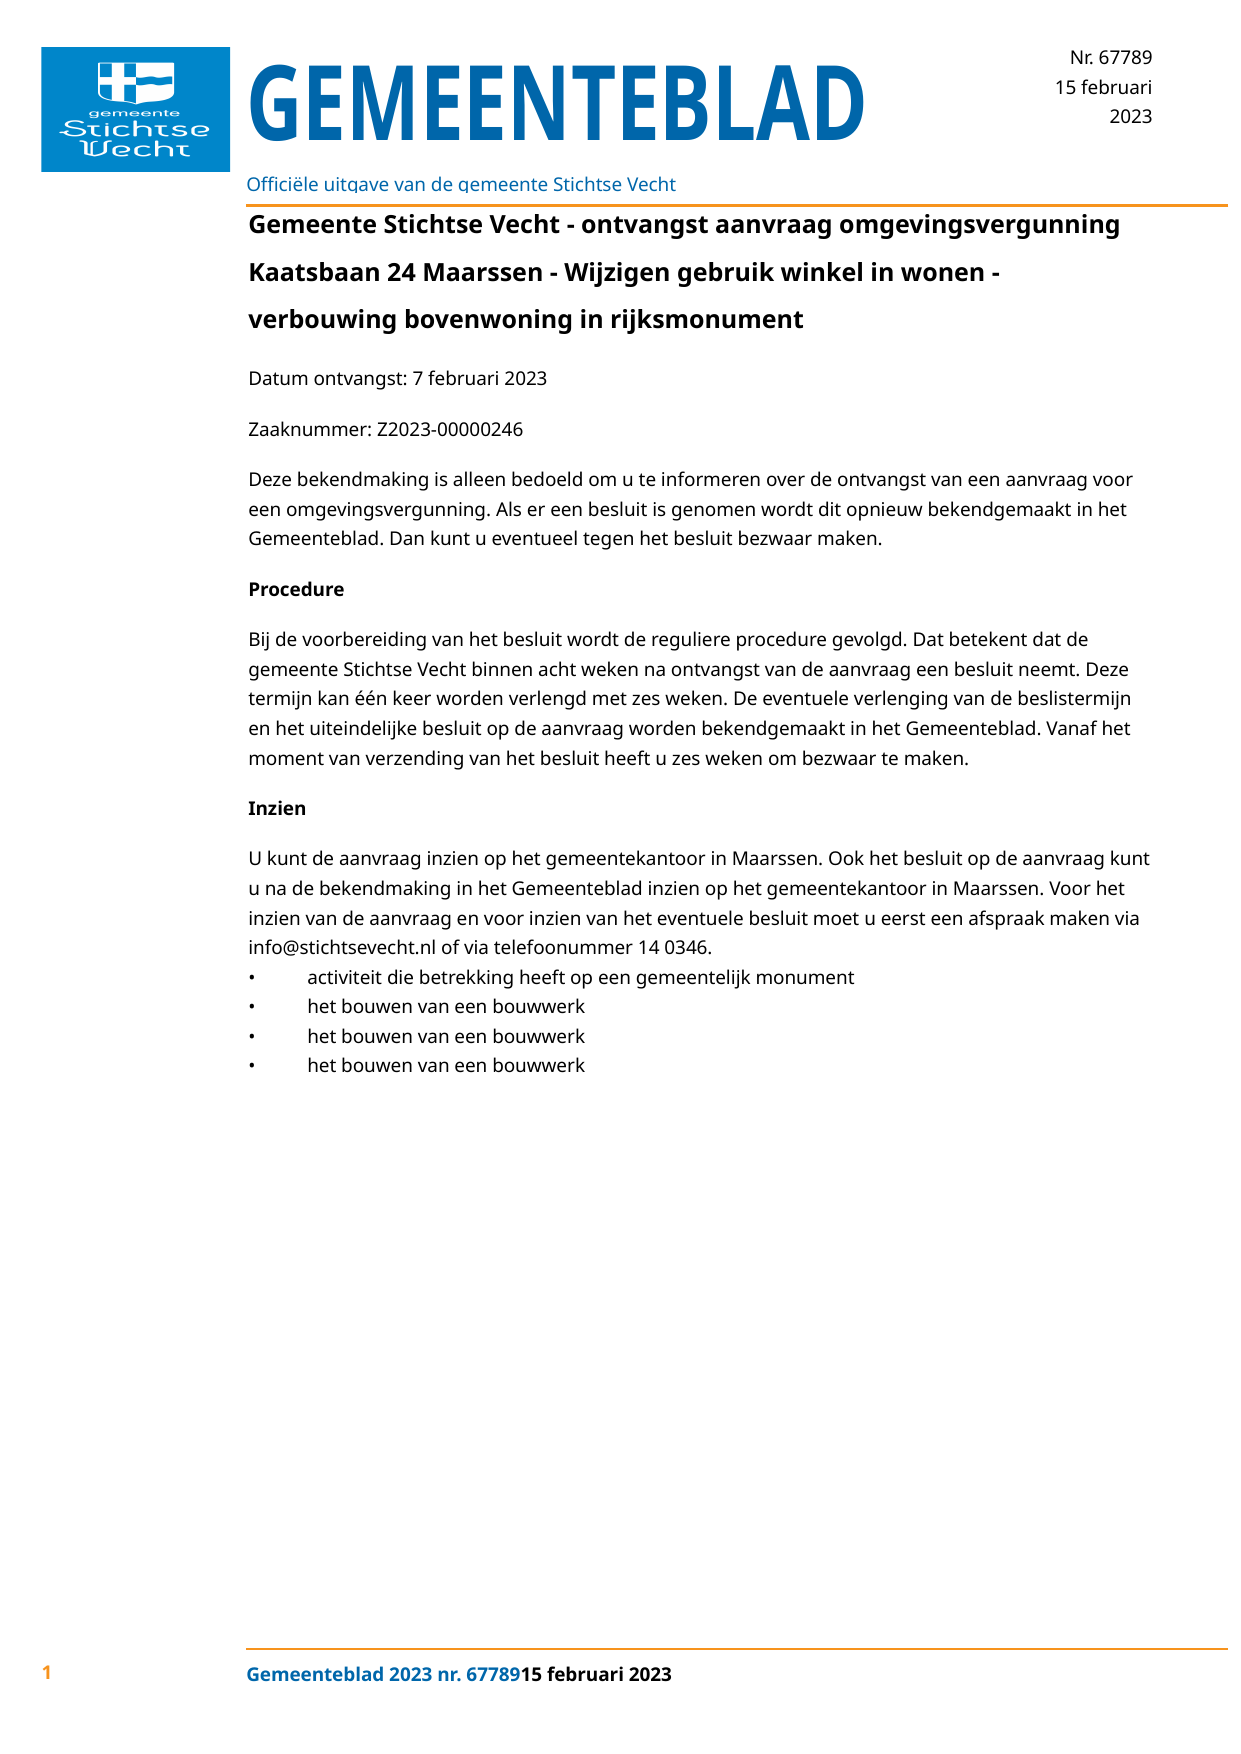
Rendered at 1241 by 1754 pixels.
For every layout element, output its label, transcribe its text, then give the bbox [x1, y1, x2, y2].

text Procedure [248, 576, 1152, 602]
text Datum ontvangst: 7 februari 2023 [248, 366, 1152, 391]
text Deze bekendmaking is alleen bedoeld om u te informeren over de ontvangst van een aanvraag voor een omgevingsvergunning. Als er een besluit is genomen wordt dit opnieuw bekendgemaakt in het Gemeenteblad. Dan kunt u eventueel tegen het besluit bezwaar maken. [248, 466, 1152, 551]
text Gemeente Stichtse Vecht - ontvangst aanvraag omgevingsvergunning Kaatsbaan 24 Maarssen - Wijzigen gebruik winkel in wonen - verbouwing bovenwoning in rijksmonument [248, 207, 1152, 336]
picture [99, 63, 135, 101]
list activiteit die betrekking heeft op een gemeentelijk monument [248, 964, 1152, 989]
text Bij de voorbereiding van het besluit wordt de reguliere procedure gevolgd. Dat betekent dat de gemeente Stichtse Vecht binnen acht weken na ontvangst van de aanvraag een besluit neemt. Deze termijn kan één keer worden verlengd met zes weken. De eventuele verlenging van de beslistermijn en het uiteindelijke besluit op de aanvraag worden bekendgemaakt in het Gemeenteblad. Vanaf het moment van verzending van het besluit heeft u zes weken om bezwaar te maken. [248, 626, 1152, 770]
list het bouwen van een bouwwerk [248, 993, 1152, 1019]
list het bouwen van een bouwwerk [248, 1053, 1152, 1078]
list het bouwen van een bouwwerk [248, 1023, 1152, 1049]
text Inzien [248, 795, 1152, 821]
text U kunt de aanvraag inzien op het gemeentekantoor in Maarssen. Ook het besluit op de aanvraag kunt u na de bekendmaking in het Gemeenteblad inzien op het gemeentekantoor in Maarssen. Voor het inzien van de aanvraag en voor inzien van het eventuele besluit moet u eerst een afspraak maken via info@stichtsevecht.nl of via telefoonummer 14 0346. [248, 846, 1152, 960]
text Zaaknummer: Z2023-00000246 [248, 416, 1152, 442]
picture [137, 63, 174, 103]
